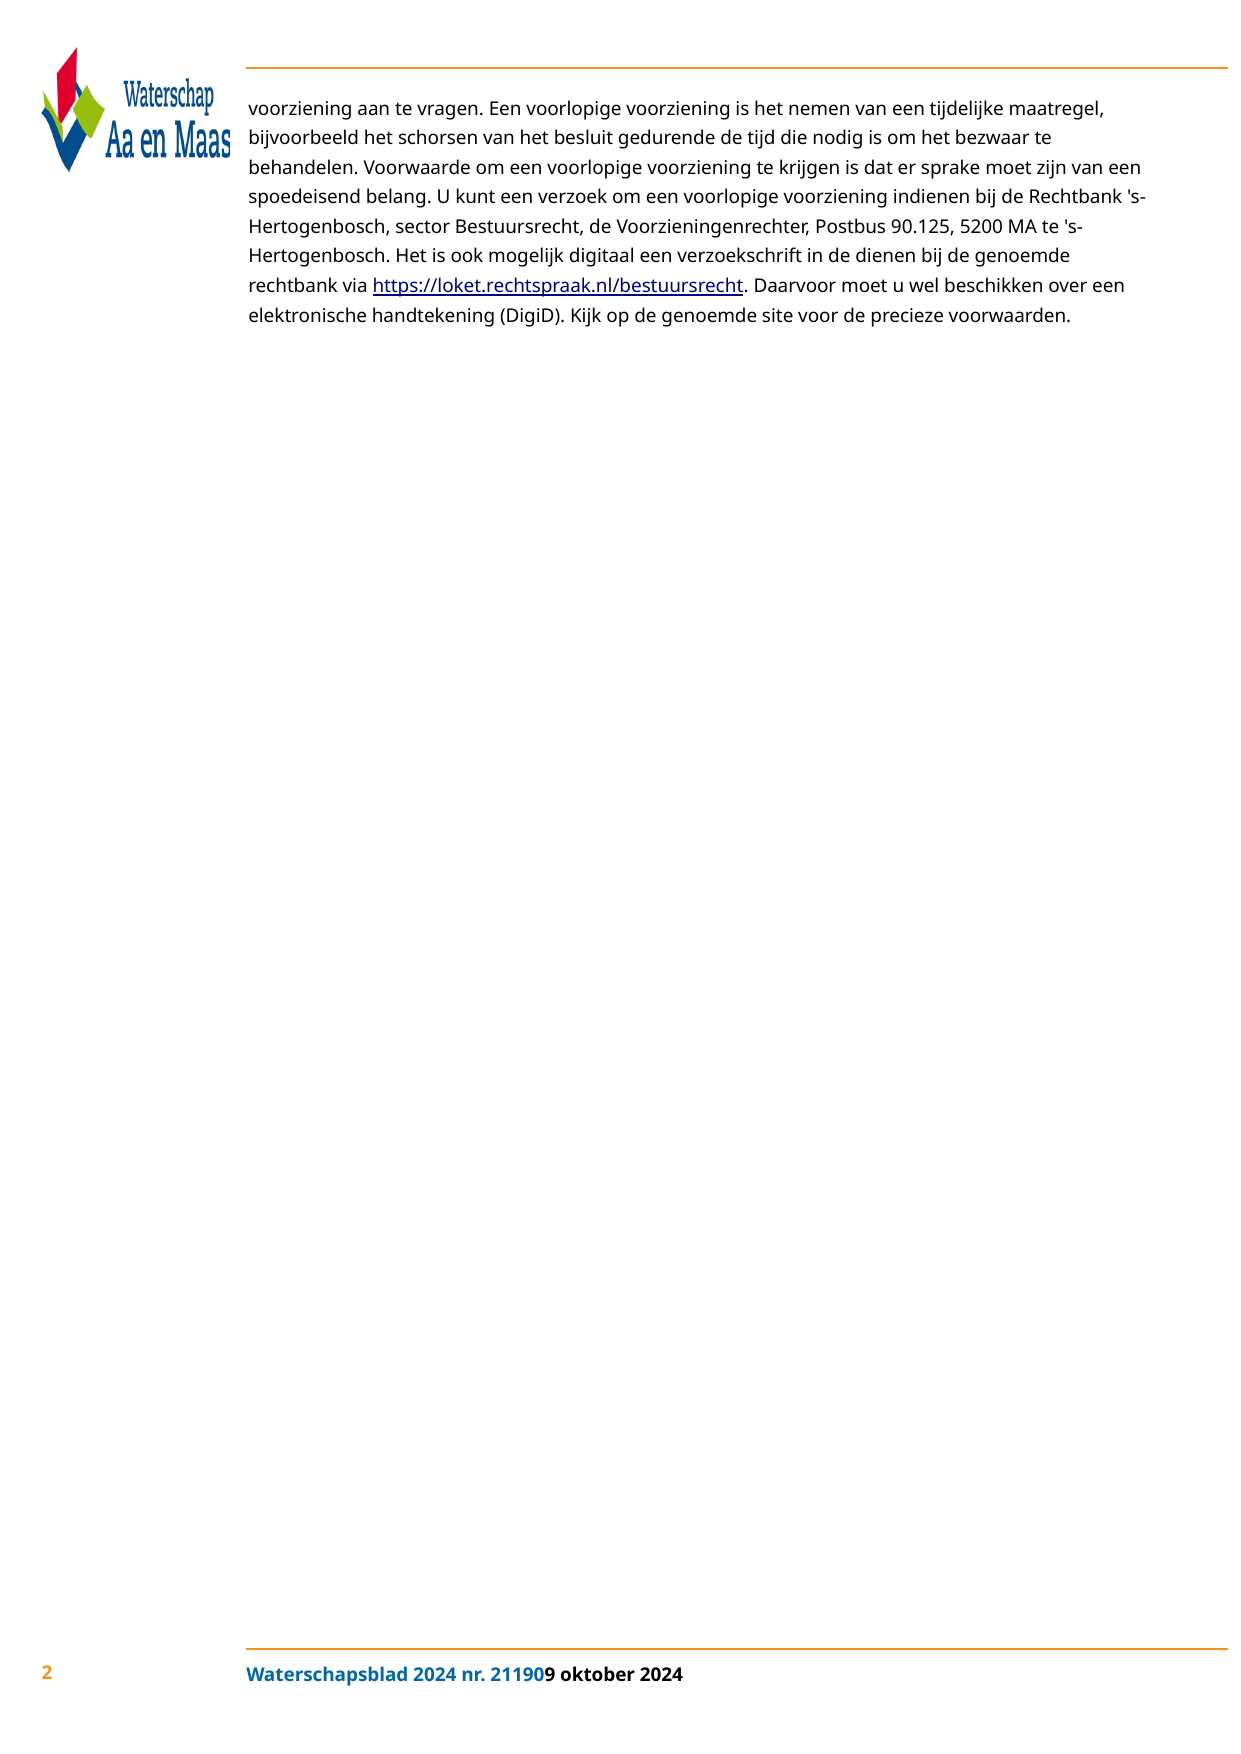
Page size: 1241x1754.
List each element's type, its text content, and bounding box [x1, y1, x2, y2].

picture [41, 47, 231, 172]
text voorziening aan te vragen. Een voorlopige voorziening is het nemen van een tijdelijke maatregel, bijvoorbeeld het schorsen van het besluit gedurende de tijd die nodig is om het bezwaar te behandelen. Voorwaarde om een voorlopige voorziening te krijgen is dat er sprake moet zijn van een spoedeisend belang. U kunt een verzoek om een voorlopige voorziening indienen bij de Rechtbank 's-Hertogenbosch, sector Bestuursrecht, de Voorzieningenrechter, Postbus 90.125, 5200 MA te 's-Hertogenbosch. Het is ook mogelijk digitaal een verzoekschrift in de dienen bij de genoemde rechtbank via https://loket.rechtspraak.nl/bestuursrecht. Daarvoor moet u wel beschikken over een elektronische handtekening (DigiD). Kijk op de genoemde site voor de precieze voorwaarden. [248, 95, 1152, 328]
